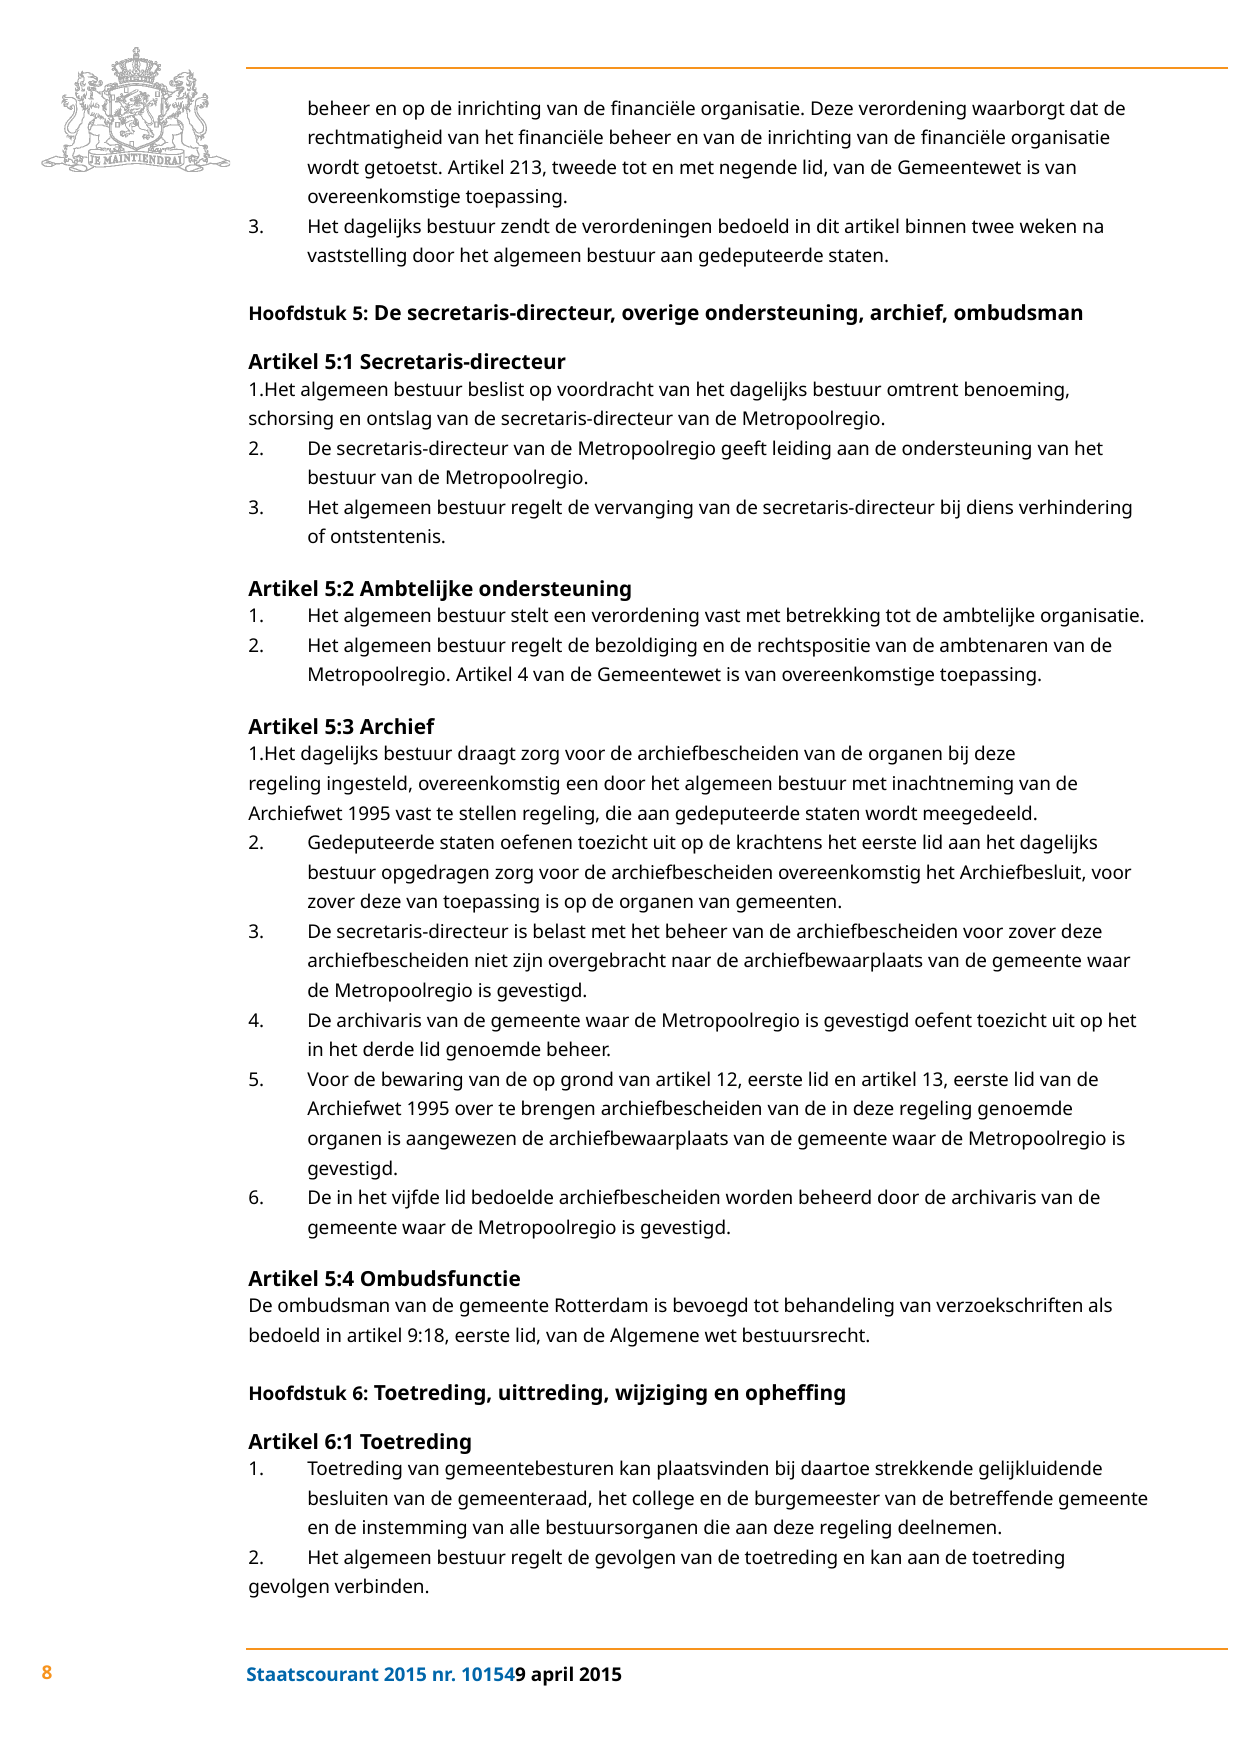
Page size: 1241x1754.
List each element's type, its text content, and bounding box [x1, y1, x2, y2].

list beheer en op de inrichting van de financiële organisatie. Deze verordening waarborgt dat de rechtmatigheid van het financiële beheer en van de inrichting van de financiële organisatie wordt getoetst. Artikel 213, tweede tot en met negende lid, van de Gemeentewet is van overeenkomstige toepassing. [248, 95, 1152, 209]
text 1.Het algemeen bestuur beslist op voordracht van het dagelijks bestuur omtrent benoeming, [248, 376, 1152, 401]
list Het algemeen bestuur regelt de gevolgen van de toetreding en kan aan de toetreding [248, 1544, 1152, 1570]
list Het algemeen bestuur regelt de vervanging van de secretaris-directeur bij diens verhindering of ontstentenis. [248, 494, 1152, 549]
text Hoofdstuk 5: De secretaris-directeur, overige ondersteuning, archief, ombudsman [248, 298, 1152, 326]
text Artikel 5:2 Ambtelijke ondersteuning [248, 574, 1152, 602]
text De ombudsman van de gemeente Rotterdam is bevoegd tot behandeling van verzoekschriften als bedoeld in artikel 9:18, eerste lid, van de Algemene wet bestuursrecht. [248, 1293, 1152, 1348]
text 1.Het dagelijks bestuur draagt zorg voor de archiefbescheiden van de organen bij deze [248, 741, 1152, 766]
text regeling ingesteld, overeenkomstig een door het algemeen bestuur met inachtneming van de Archiefwet 1995 vast te stellen regeling, die aan gedeputeerde staten wordt meegedeeld. [248, 770, 1152, 825]
list Het dagelijks bestuur zendt de verordeningen bedoeld in dit artikel binnen twee weken na vaststelling door het algemeen bestuur aan gedeputeerde staten. [248, 213, 1152, 268]
text Artikel 5:3 Archief [248, 712, 1152, 741]
text Hoofdstuk 6: Toetreding, uittreding, wijziging en opheffing [248, 1378, 1152, 1406]
text Artikel 6:1 Toetreding [248, 1427, 1152, 1455]
text gevolgen verbinden. [248, 1574, 1152, 1599]
list De secretaris-directeur van de Metropoolregio geeft leiding aan de ondersteuning van het bestuur van de Metropoolregio. [248, 435, 1152, 490]
list De in het vijfde lid bedoelde archiefbescheiden worden beheerd door de archivaris van de gemeente waar de Metropoolregio is gevestigd. [248, 1184, 1152, 1239]
list Het algemeen bestuur regelt de bezoldiging en de rechtspositie van de ambtenaren van de Metropoolregio. Artikel 4 van de Gemeentewet is van overeenkomstige toepassing. [248, 632, 1152, 687]
list De secretaris-directeur is belast met het beheer van de archiefbescheiden voor zover deze archiefbescheiden niet zijn overgebracht naar de archiefbewaarplaats van de gemeente waar de Metropoolregio is gevestigd. [248, 918, 1152, 1003]
list Toetreding van gemeentebesturen kan plaatsvinden bij daartoe strekkende gelijkluidende besluiten van de gemeenteraad, het college en de burgemeester van de betreffende gemeente en de instemming van alle bestuursorganen die aan deze regeling deelnemen. [248, 1455, 1152, 1540]
text Artikel 5:4 Ombudsfunctie [248, 1264, 1152, 1293]
list Voor de bewaring van de op grond van artikel 12, eerste lid en artikel 13, eerste lid van de Archiefwet 1995 over te brengen archiefbescheiden van de in deze regeling genoemde organen is aangewezen de archiefbewaarplaats van de gemeente waar de Metropoolregio is gevestigd. [248, 1066, 1152, 1180]
text Artikel 5:1 Secretaris-directeur [248, 347, 1152, 376]
text schorsing en ontslag van de secretaris-directeur van de Metropoolregio. [248, 405, 1152, 431]
picture [41, 47, 231, 172]
list Gedeputeerde staten oefenen toezicht uit op de krachtens het eerste lid aan het dagelijks bestuur opgedragen zorg voor de archiefbescheiden overeenkomstig het Archiefbesluit, voor zover deze van toepassing is op de organen van gemeenten. [248, 829, 1152, 914]
list Het algemeen bestuur stelt een verordening vast met betrekking tot de ambtelijke organisatie. [248, 602, 1152, 628]
list De archivaris van de gemeente waar de Metropoolregio is gevestigd oefent toezicht uit op het in het derde lid genoemde beheer. [248, 1007, 1152, 1062]
